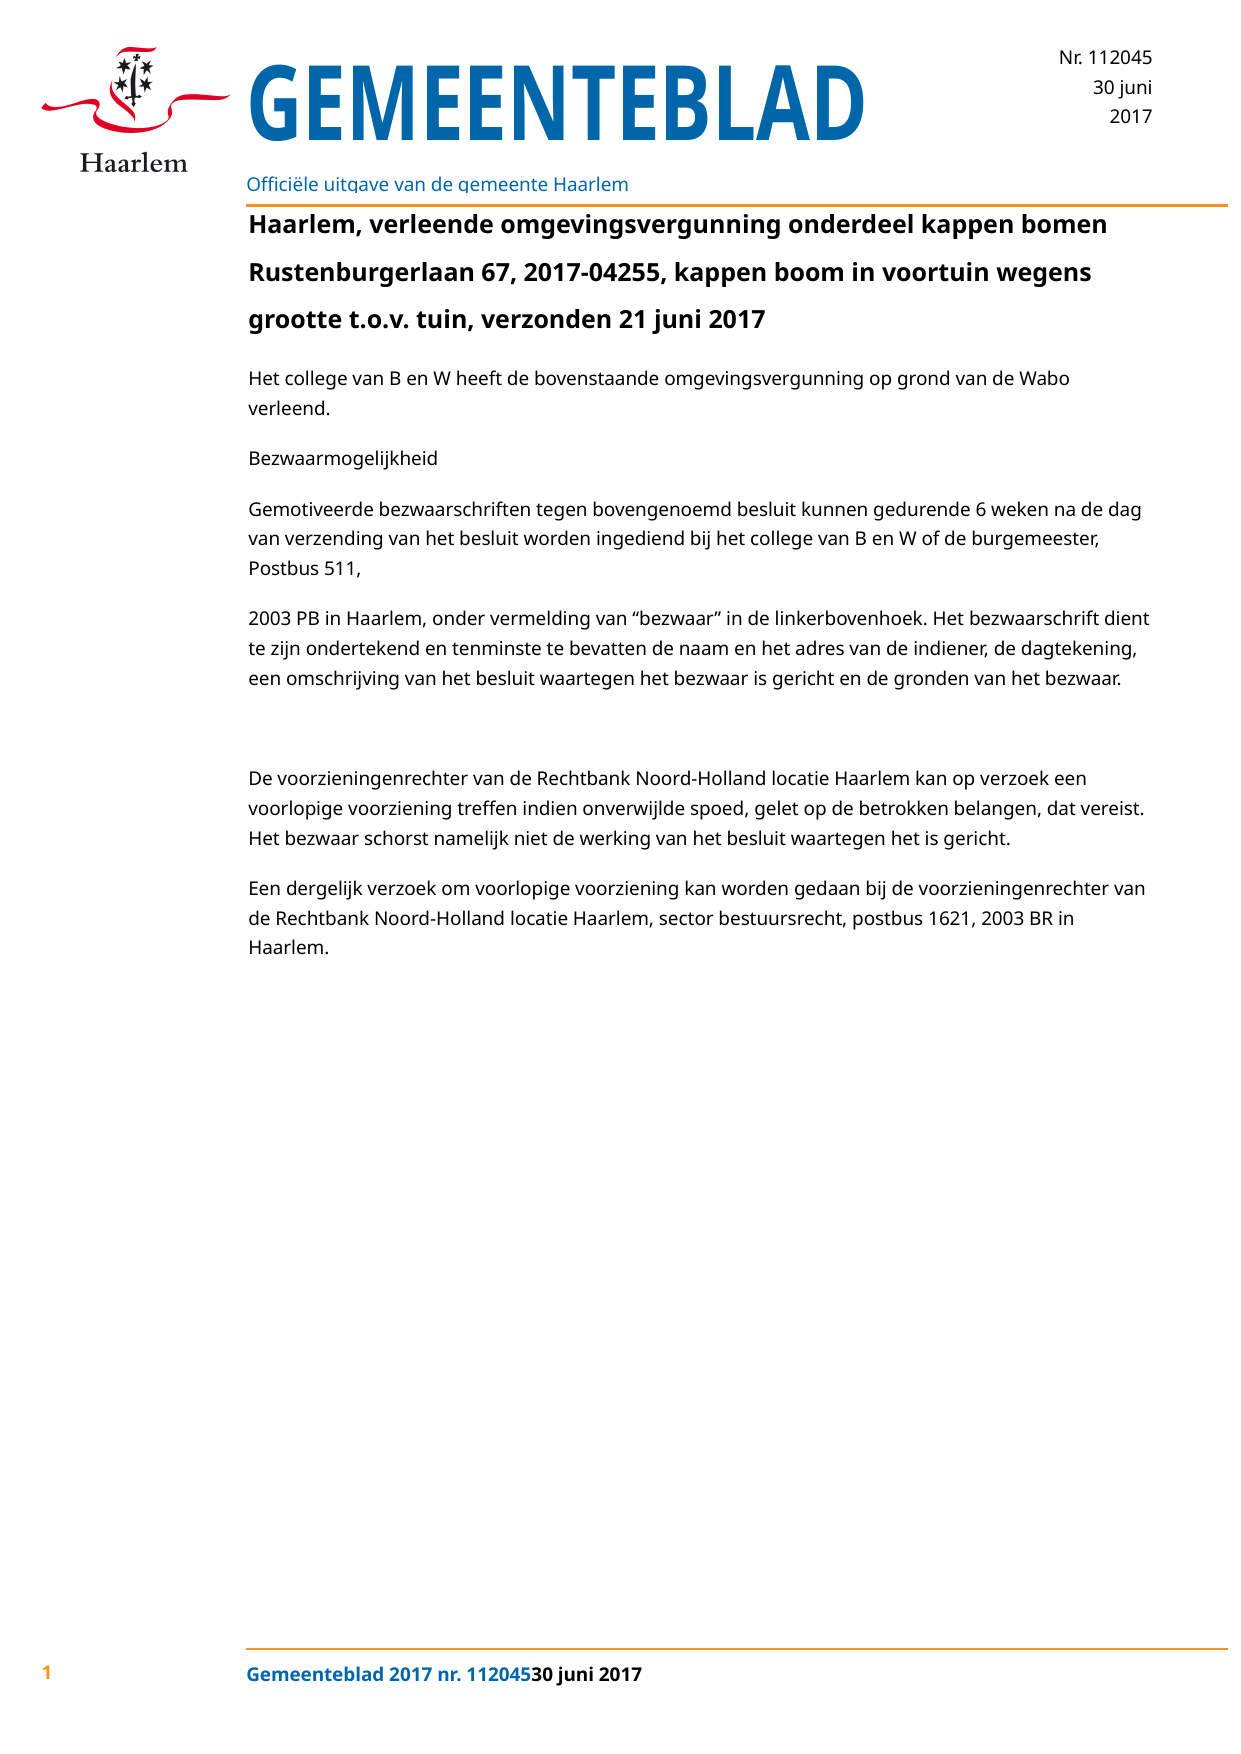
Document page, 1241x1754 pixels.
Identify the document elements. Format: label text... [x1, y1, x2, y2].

text Gemotiveerde bezwaarschriften tegen bovengenoemd besluit kunnen gedurende 6 weken na de dag van verzending van het besluit worden ingediend bij het college van B en W of de burgemeester, Postbus 511, [248, 496, 1152, 581]
text Bezwaarmogelijkheid [248, 446, 1152, 471]
picture [41, 47, 231, 172]
text Het college van B en W heeft de bovenstaande omgevingsvergunning op grond van de Wabo verleend. [248, 366, 1152, 421]
text Haarlem, verleende omgevingsvergunning onderdeel kappen bomen Rustenburgerlaan 67, 2017-04255, kappen boom in voortuin wegens grootte t.o.v. tuin, verzonden 21 juni 2017 [248, 207, 1152, 336]
text Een dergelijk verzoek om voorlopige voorziening kan worden gedaan bij de voorzieningenrechter van de Rechtbank Noord-Holland locatie Haarlem, sector bestuursrecht, postbus 1621, 2003 BR in Haarlem. [248, 875, 1152, 960]
text De voorzieningenrechter van de Rechtbank Noord-Holland locatie Haarlem kan op verzoek een voorlopige voorziening treffen indien onverwijlde spoed, gelet op de betrokken belangen, dat vereist. Het bezwaar schorst namelijk niet de werking van het besluit waartegen het is gericht. [248, 766, 1152, 850]
text 2003 PB in Haarlem, onder vermelding van “bezwaar” in de linkerbovenhoek. Het bezwaarschrift dient te zijn ondertekend en tenminste te bevatten de naam en het adres van de indiener, de dagtekening, een omschrijving van het besluit waartegen het bezwaar is gericht en de gronden van het bezwaar. [248, 606, 1152, 690]
